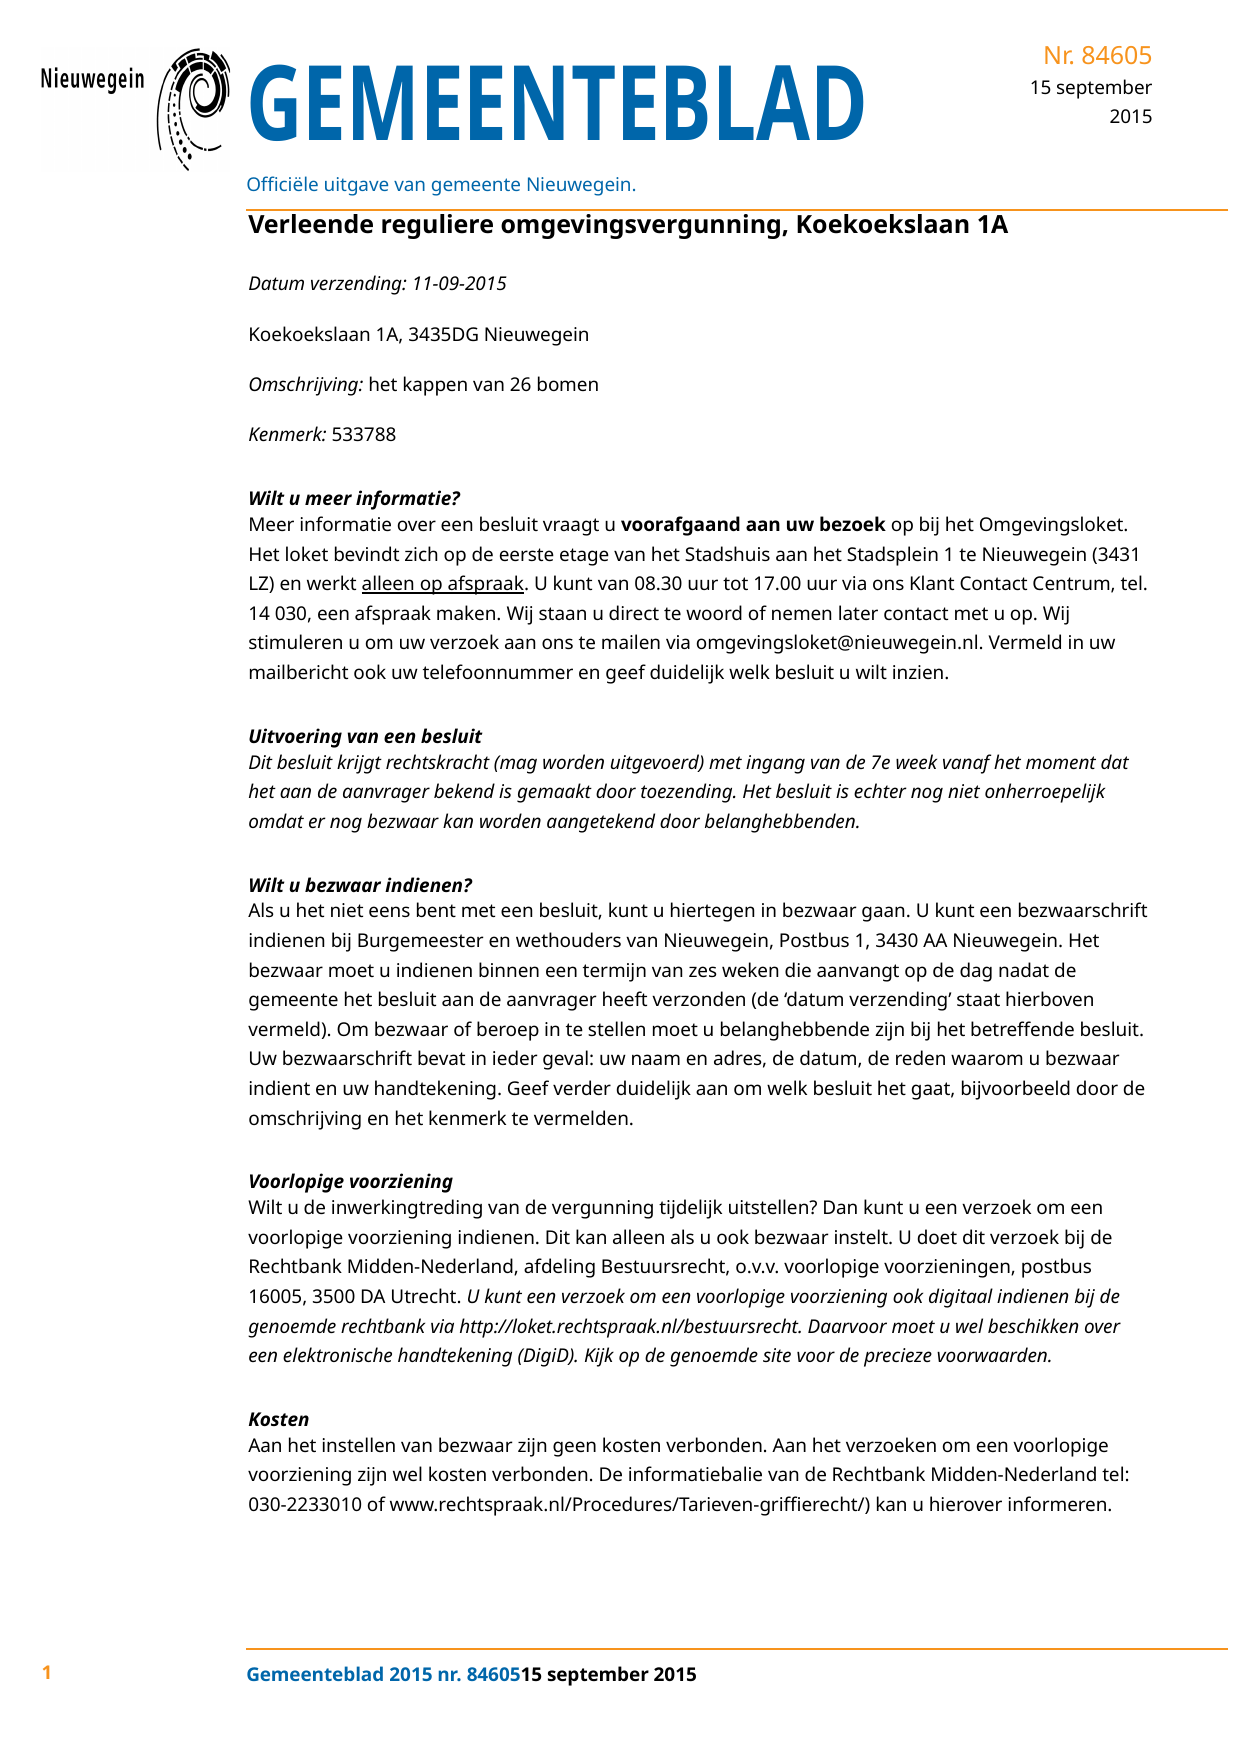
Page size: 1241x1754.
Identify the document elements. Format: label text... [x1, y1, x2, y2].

text Voorlopige voorziening [248, 1169, 1152, 1194]
picture [41, 47, 231, 172]
text Wilt u bezwaar indienen? [248, 872, 1152, 898]
text Datum verzending: 11-09-2015 [248, 270, 1152, 296]
text Omschrijving: het kappen van 26 bomen [248, 371, 1152, 397]
text Verleende reguliere omgevingsvergunning, Koekoekslaan 1A [248, 211, 1152, 241]
text Kenmerk: 533788 [248, 422, 1152, 447]
text Wilt u de inwerkingtreding van de vergunning tijdelijk uitstellen? Dan kunt u een verzoek om een voorlopige voorziening indienen. Dit kan alleen als u ook bezwaar instelt. U doet dit verzoek bij de Rechtbank Midden-Nederland, afdeling Bestuursrecht, o.v.v. voorlopige voorzieningen, postbus 16005, 3500 DA Utrecht. U kunt een verzoek om een voorlopige voorziening ook digitaal indienen bij de genoemde rechtbank via http://loket.rechtspraak.nl/bestuursrecht. Daarvoor moet u wel beschikken over een elektronische handtekening (DigiD). Kijk op de genoemde site voor de precieze voorwaarden. [248, 1194, 1152, 1368]
text Als u het niet eens bent met een besluit, kunt u hiertegen in bezwaar gaan. U kunt een bezwaarschrift indienen bij Burgemeester en wethouders van Nieuwegein, Postbus 1, 3430 AA Nieuwegein. Het bezwaar moet u indienen binnen een termijn van zes weken die aanvangt op de dag nadat de gemeente het besluit aan de aanvrager heeft verzonden (de ‘datum verzending’ staat hierboven vermeld). Om bezwaar of beroep in te stellen moet u belanghebbende zijn bij het betreffende besluit. Uw bezwaarschrift bevat in ieder geval: uw naam en adres, de datum, de reden waarom u bezwaar indient en uw handtekening. Geef verder duidelijk aan om welk besluit het gaat, bijvoorbeeld door de omschrijving en het kenmerk te vermelden. [248, 898, 1152, 1131]
text Meer informatie over een besluit vraagt u voorafgaand aan uw bezoek op bij het Omgevingsloket. Het loket bevindt zich op de eerste etage van het Stadshuis aan het Stadsplein 1 te Nieuwegein (3431 LZ) en werkt alleen op afspraak. U kunt van 08.30 uur tot 17.00 uur via ons Klant Contact Centrum, tel. 14 030, een afspraak maken. Wij staan u direct te woord of nemen later contact met u op. Wij stimuleren u om uw verzoek aan ons te mailen via omgevingsloket@nieuwegein.nl. Vermeld in uw mailbericht ook uw telefoonnummer en geef duidelijk welk besluit u wilt inzien. [248, 511, 1152, 685]
text Aan het instellen van bezwaar zijn geen kosten verbonden. Aan het verzoeken om een voorlopige voorziening zijn wel kosten verbonden. De informatiebalie van de Rechtbank Midden-Nederland tel: 030-2233010 of www.rechtspraak.nl/Procedures/Tarieven-griffierecht/) kan u hierover informeren. [248, 1432, 1152, 1517]
text Wilt u meer informatie? [248, 486, 1152, 511]
text Dit besluit krijgt rechtskracht (mag worden uitgevoerd) met ingang van de 7e week vanaf het moment dat het aan de aanvrager bekend is gemaakt door toezending. Het besluit is echter nog niet onherroepelijk omdat er nog bezwaar kan worden aangetekend door belanghebbenden. [248, 749, 1152, 834]
text Uitvoering van een besluit [248, 723, 1152, 749]
text Kosten [248, 1406, 1152, 1432]
text Koekoekslaan 1A, 3435DG Nieuwegein [248, 321, 1152, 346]
